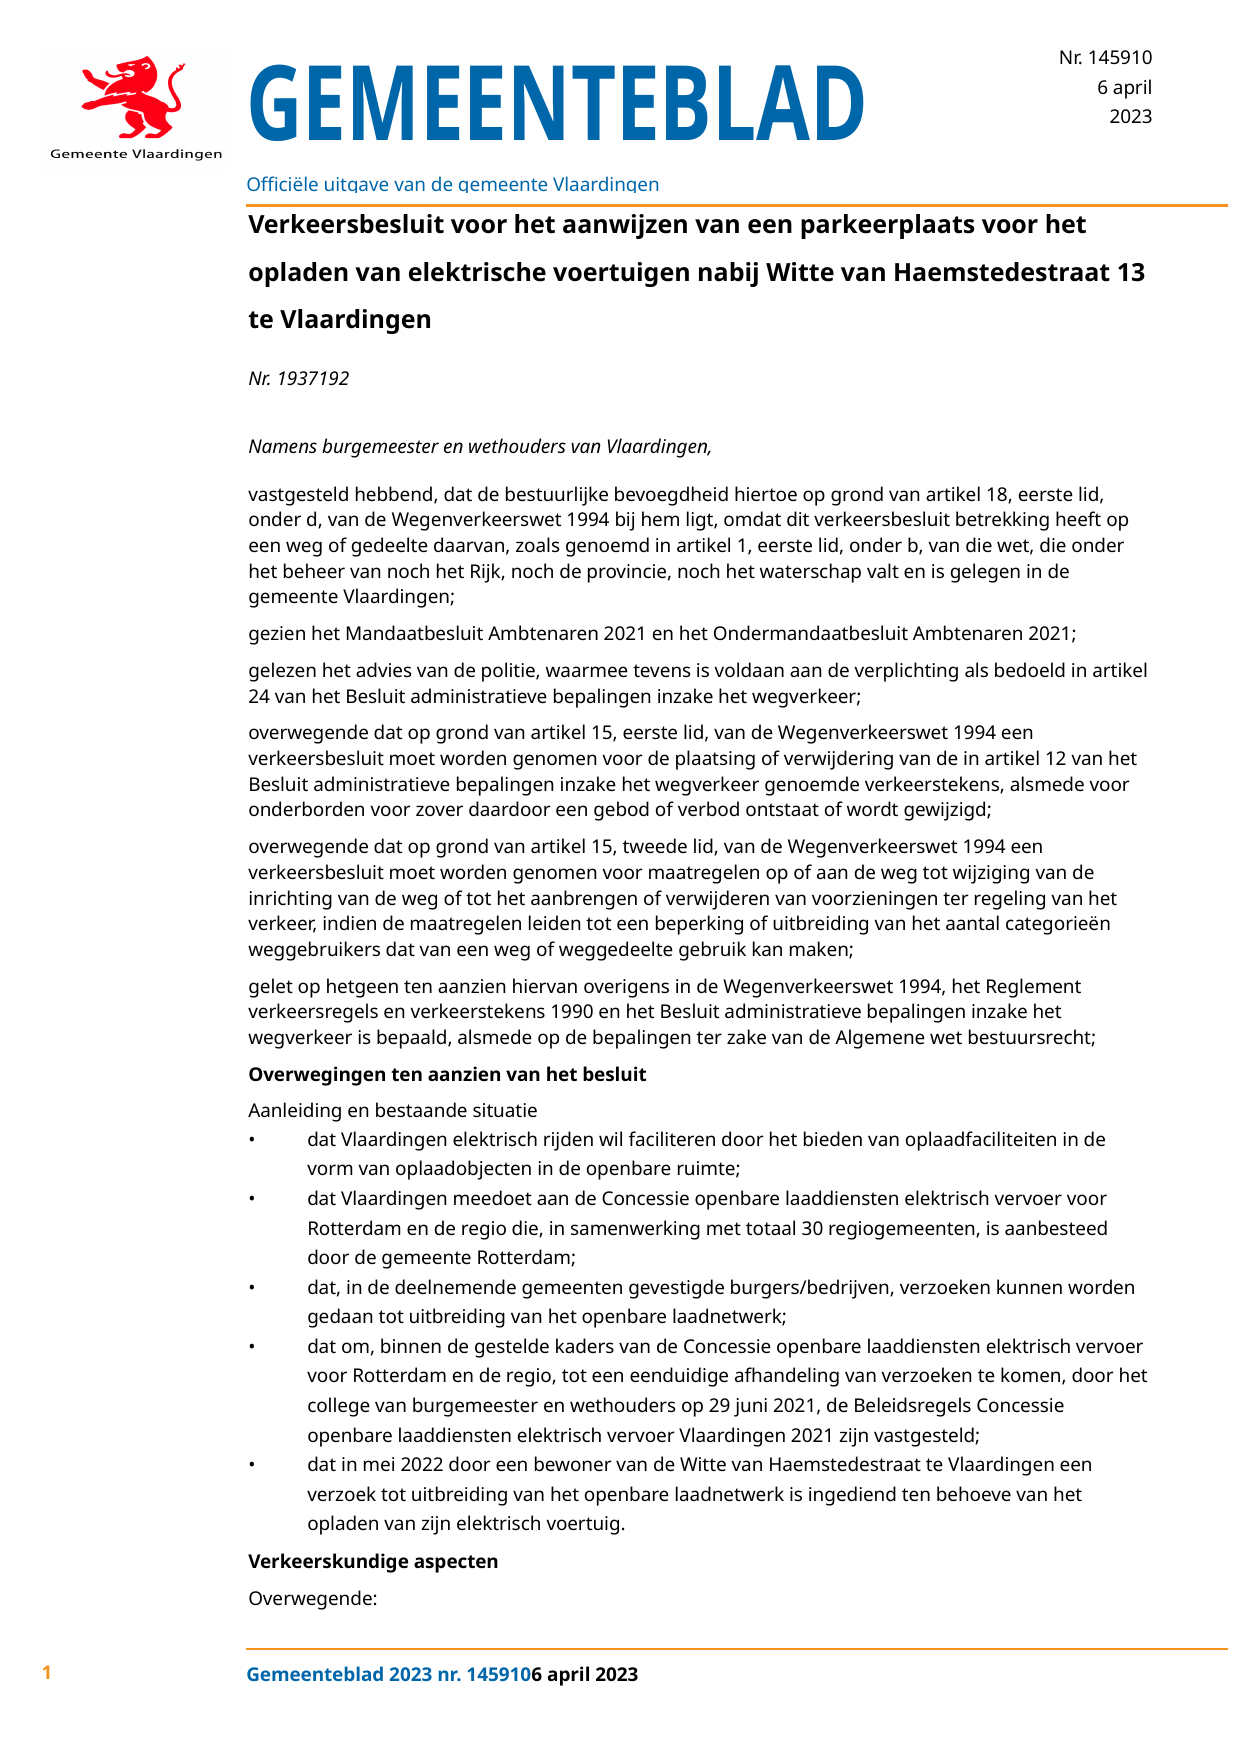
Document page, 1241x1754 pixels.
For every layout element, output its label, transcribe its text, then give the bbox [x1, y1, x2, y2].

text Overwegingen ten aanzien van het besluit [248, 1061, 1152, 1087]
list dat Vlaardingen meedoet aan de Concessie openbare laaddiensten elektrisch vervoer voor Rotterdam en de regio die, in samenwerking met totaal 30 regiogemeenten, is aanbesteed door de gemeente Rotterdam; [248, 1185, 1152, 1270]
text Verkeersbesluit voor het aanwijzen van een parkeerplaats voor het opladen van elektrische voertuigen nabij Witte van Haemstedestraat 13 te Vlaardingen [248, 207, 1152, 336]
text overwegende dat op grond van artikel 15, tweede lid, van de Wegenverkeerswet 1994 een verkeersbesluit moet worden genomen voor maatregelen op of aan de weg tot wijziging van de inrichting van de weg of tot het aanbrengen of verwijderen van voorzieningen ter regeling van het verkeer, indien de maatregelen leiden tot een beperking of uitbreiding van het aantal categorieën weggebruikers dat van een weg of weggedeelte gebruik kan maken; [248, 833, 1152, 962]
list dat, in de deelnemende gemeenten gevestigde burgers/bedrijven, verzoeken kunnen worden gedaan tot uitbreiding van het openbare laadnetwerk; [248, 1274, 1152, 1329]
picture [41, 47, 231, 172]
text Overwegende: [248, 1585, 1152, 1611]
list dat in mei 2022 door een bewoner van de Witte van Haemstedestraat te Vlaardingen een verzoek tot uitbreiding van het openbare laadnetwerk is ingediend ten behoeve van het opladen van zijn elektrisch voertuig. [248, 1451, 1152, 1536]
text overwegende dat op grond van artikel 15, eerste lid, van de Wegenverkeerswet 1994 een verkeersbesluit moet worden genomen voor de plaatsing of verwijdering van de in artikel 12 van het Besluit administratieve bepalingen inzake het wegverkeer genoemde verkeerstekens, alsmede voor onderborden voor zover daardoor een gebod of verbod ontstaat of wordt gewijzigd; [248, 719, 1152, 822]
text Aanleiding en bestaande situatie [248, 1098, 1152, 1123]
text gezien het Mandaatbesluit Ambtenaren 2021 en het Ondermandaatbesluit Ambtenaren 2021; [248, 620, 1152, 646]
text gelet op hetgeen ten aanzien hiervan overigens in de Wegenverkeerswet 1994, het Reglement verkeersregels en verkeerstekens 1990 en het Besluit administratieve bepalingen inzake het wegverkeer is bepaald, alsmede op de bepalingen ter zake van de Algemene wet bestuursrecht; [248, 973, 1152, 1050]
list dat om, binnen de gestelde kaders van de Concessie openbare laaddiensten elektrisch vervoer voor Rotterdam en de regio, tot een eenduidige afhandeling van verzoeken te komen, door het college van burgemeester en wethouders op 29 juni 2021, de Beleidsregels Concessie openbare laaddiensten elektrisch vervoer Vlaardingen 2021 zijn vastgesteld; [248, 1333, 1152, 1448]
text vastgesteld hebbend, dat de bestuurlijke bevoegdheid hiertoe op grond van artikel 18, eerste lid, onder d, van de Wegenverkeerswet 1994 bij hem ligt, omdat dit verkeersbesluit betrekking heeft op een weg of gedeelte daarvan, zoals genoemd in artikel 1, eerste lid, onder b, van die wet, die onder het beheer van noch het Rijk, noch de provincie, noch het waterschap valt en is gelegen in de gemeente Vlaardingen; [248, 481, 1152, 609]
list dat Vlaardingen elektrisch rijden wil faciliteren door het bieden van oplaadfaciliteiten in de vorm van oplaadobjecten in de openbare ruimte; [248, 1126, 1152, 1181]
text Verkeerskundige aspecten [248, 1548, 1152, 1574]
text Nr. 1937192 [248, 366, 1152, 391]
text gelezen het advies van de politie, waarmee tevens is voldaan aan de verplichting als bedoeld in artikel 24 van het Besluit administratieve bepalingen inzake het wegverkeer; [248, 657, 1152, 708]
text Namens burgemeester en wethouders van Vlaardingen, [248, 433, 1152, 459]
